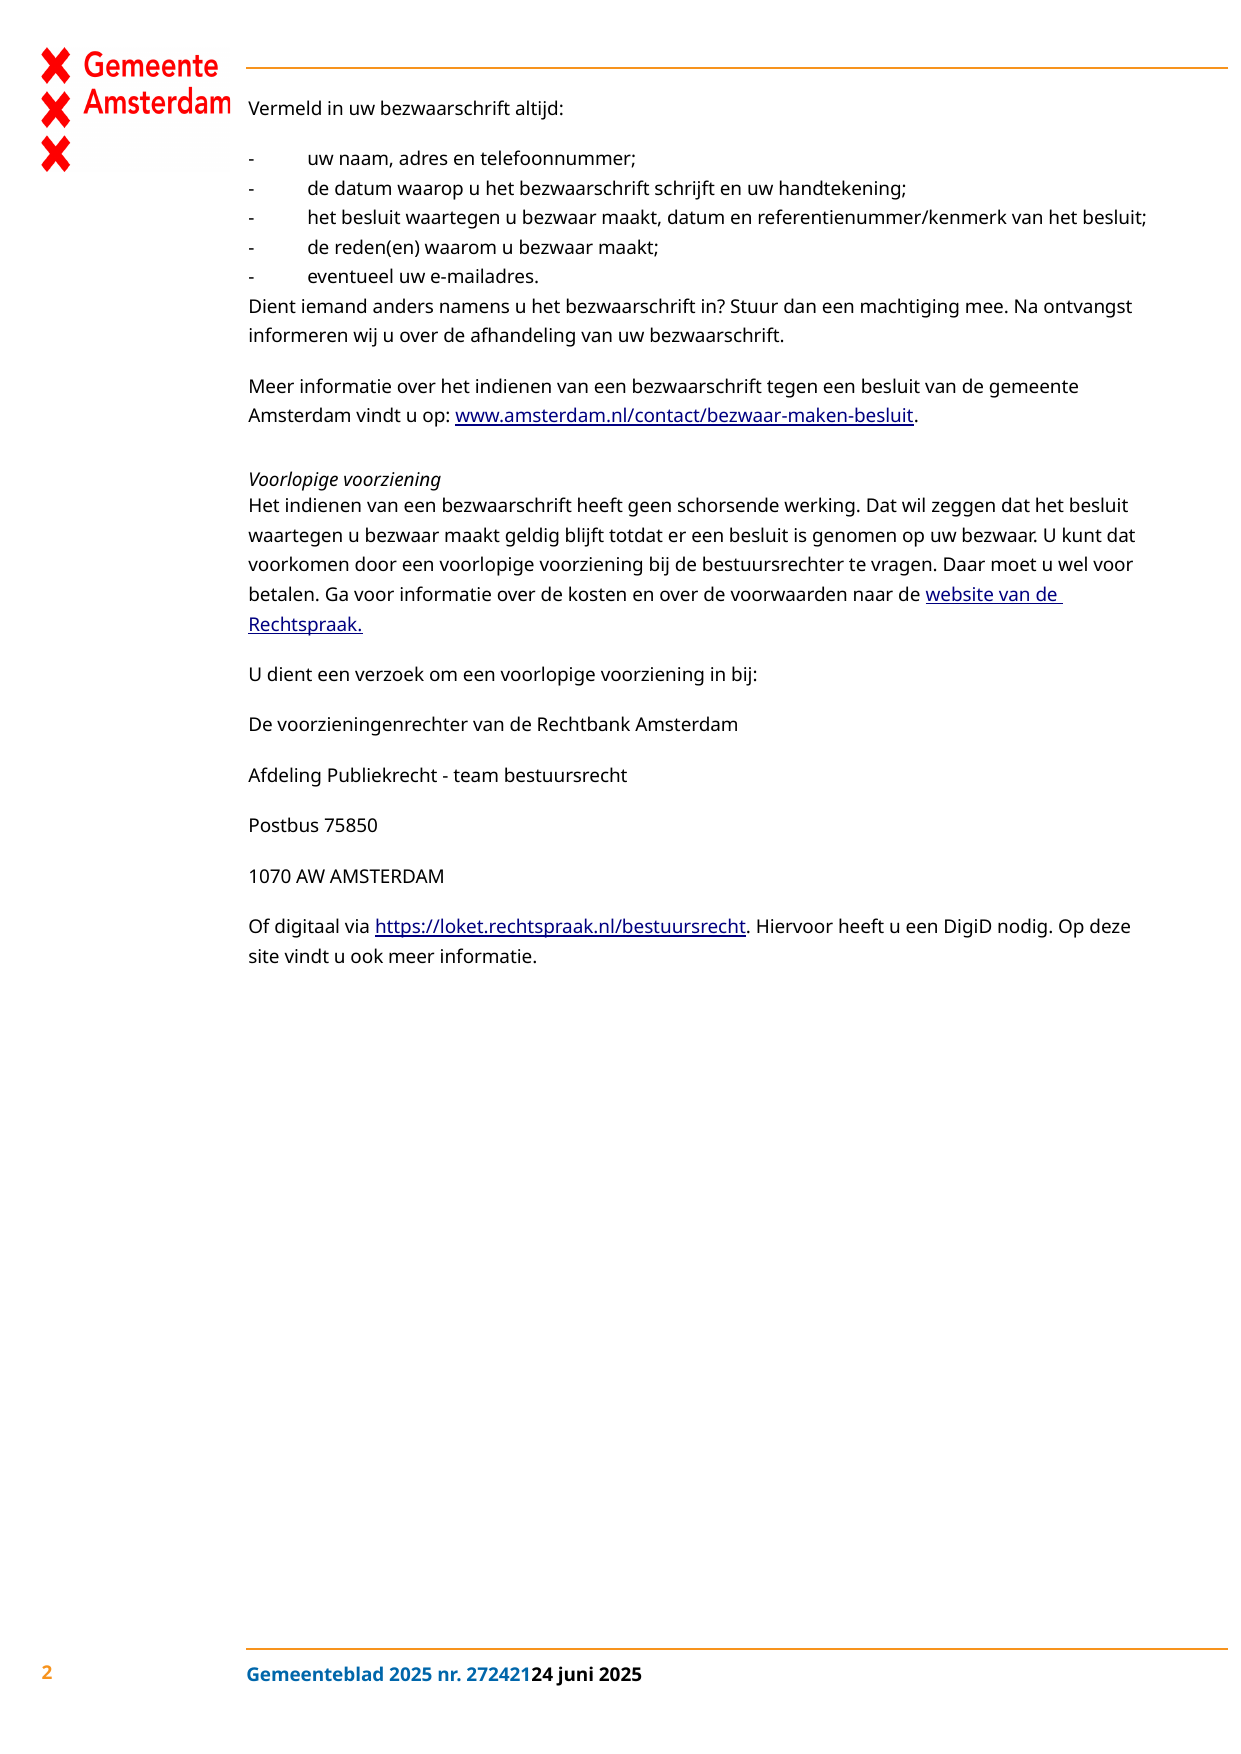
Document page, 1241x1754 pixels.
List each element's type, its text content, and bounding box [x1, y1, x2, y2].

text Postbus 75850 [248, 812, 1152, 838]
text Afdeling Publiekrecht - team bestuursrecht [248, 762, 1152, 788]
list de datum waarop u het bezwaarschrift schrijft en uw handtekening; [248, 175, 1152, 201]
list het besluit waartegen u bezwaar maakt, datum en referentienummer/kenmerk van het besluit; [248, 204, 1152, 230]
text Vermeld in uw bezwaarschrift altijd: [248, 95, 1152, 121]
text Meer informatie over het indienen van een bezwaarschrift tegen een besluit van de gemeente Amsterdam vindt u op: www.amsterdam.nl/contact/bezwaar-maken-besluit. [248, 373, 1152, 428]
text Het indienen van een bezwaarschrift heeft geen schorsende werking. Dat wil zeggen dat het besluit waartegen u bezwaar maakt geldig blijft totdat er een besluit is genomen op uw bezwaar. U kunt dat voorkomen door een voorlopige voorziening bij de bestuursrechter te vragen. Daar moet u wel voor betalen. Ga voor informatie over de kosten en over de voorwaarden naar de website van de Rechtspraak. [248, 492, 1152, 636]
text De voorzieningenrechter van de Rechtbank Amsterdam [248, 712, 1152, 737]
text Dient iemand anders namens u het bezwaarschrift in? Stuur dan een machtiging mee. Na ontvangst informeren wij u over de afhandeling van uw bezwaarschrift. [248, 293, 1152, 348]
list eventueel uw e-mailadres. [248, 263, 1152, 289]
list uw naam, adres en telefoonnummer; [248, 145, 1152, 171]
list de reden(en) waarom u bezwaar maakt; [248, 234, 1152, 260]
text Voorlopige voorziening [248, 467, 1152, 492]
text U dient een verzoek om een voorlopige voorziening in bij: [248, 661, 1152, 687]
picture [41, 47, 231, 172]
text 1070 AW AMSTERDAM [248, 863, 1152, 888]
text Of digitaal via https://loket.rechtspraak.nl/bestuursrecht. Hiervoor heeft u een DigiD nodig. Op deze site vindt u ook meer informatie. [248, 913, 1152, 968]
